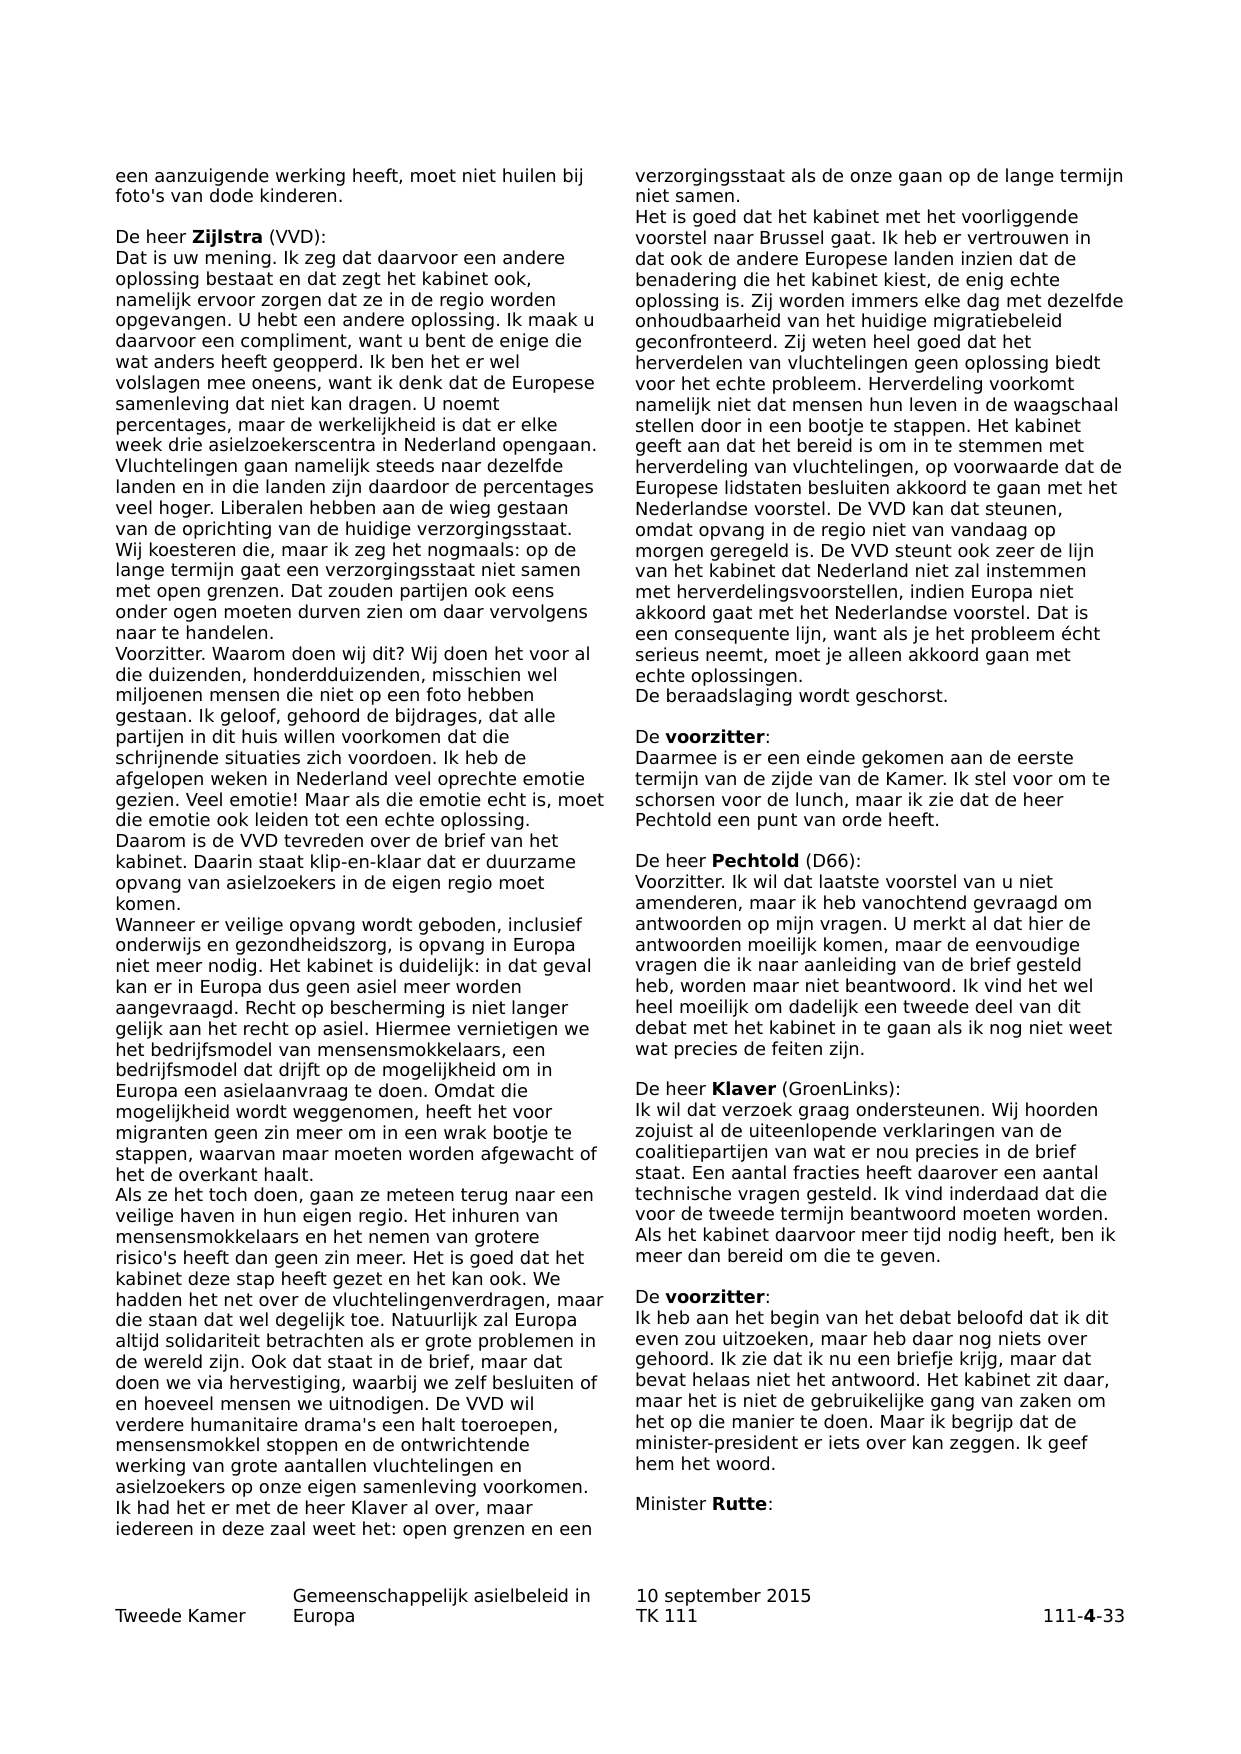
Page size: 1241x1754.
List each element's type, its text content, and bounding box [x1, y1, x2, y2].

text De beraadslaging wordt geschorst. [635, 686, 1125, 707]
text Ik heb aan het begin van het debat beloofd dat ik dit even zou uitzoeken, maar heb daar nog niets over gehoord. Ik zie dat ik nu een briefje krijg, maar dat bevat helaas niet het antwoord. Het kabinet zit daar, maar het is niet de gebruikelijke gang van zaken om het op die manier te doen. Maar ik begrijp dat de minister-president er iets over kan zeggen. Ik geef hem het woord. [635, 1307, 1125, 1474]
text De voorzitter: [635, 1287, 1125, 1307]
text Wanneer er veilige opvang wordt geboden, inclusief onderwijs en gezondheidszorg, is opvang in Europa niet meer nodig. Het kabinet is duidelijk: in dat geval kan er in Europa dus geen asiel meer worden aangevraagd. Recht op bescherming is niet langer gelijk aan het recht op asiel. Hiermee vernietigen we het bedrijfsmodel van mensensmokkelaars, een bedrijfsmodel dat drijft op de mogelijkheid om in Europa een asielaanvraag te doen. Omdat die mogelijkheid wordt weggenomen, heeft het voor migranten geen zin meer om in een wrak bootje te stappen, waarvan maar moeten worden afgewacht of het de overkant haalt. [115, 914, 605, 1185]
text Dat is uw mening. Ik zeg dat daarvoor een andere oplossing bestaat en dat zegt het kabinet ook, namelijk ervoor zorgen dat ze in de regio worden opgevangen. U hebt een andere oplossing. Ik maak u daarvoor een compliment, want u bent de enige die wat anders heeft geopperd. Ik ben het er wel volslagen mee oneens, want ik denk dat de Europese samenleving dat niet kan dragen. U noemt percentages, maar de werkelijkheid is dat er elke week drie asielzoekerscentra in Nederland opengaan. Vluchtelingen gaan namelijk steeds naar dezelfde landen en in die landen zijn daardoor de percentages veel hoger. Liberalen hebben aan de wieg gestaan van de oprichting van de huidige verzorgingsstaat. Wij koesteren die, maar ik zeg het nogmaals: op de lange termijn gaat een verzorgingsstaat niet samen met open grenzen. Dat zouden partijen ook eens onder ogen moeten durven zien om daar vervolgens naar te handelen. [115, 248, 605, 643]
text verzorgingsstaat als de onze gaan op de lange termijn niet samen. [635, 165, 1125, 207]
text Als ze het toch doen, gaan ze meteen terug naar een veilige haven in hun eigen regio. Het inhuren van mensensmokkelaars en het nemen van grotere risico's heeft dan geen zin meer. Het is goed dat het kabinet deze stap heeft gezet en het kan ook. We hadden het net over de vluchtelingenverdragen, maar die staan dat wel degelijk toe. Natuurlijk zal Europa altijd solidariteit betrachten als er grote problemen in de wereld zijn. Ook dat staat in de brief, maar dat doen we via hervestiging, waarbij we zelf besluiten of en hoeveel mensen we uitnodigen. De VVD wil verdere humanitaire drama's een halt toeroepen, mensensmokkel stoppen en de ontwrichtende werking van grote aantallen vluchtelingen en asielzoekers op onze eigen samenleving voorkomen. Ik had het er met de heer Klaver al over, maar iedereen in deze zaal weet het: open grenzen en een [115, 1185, 605, 1539]
text een aanzuigende werking heeft, moet niet huilen bij foto's van dode kinderen. [115, 165, 605, 207]
text Het is goed dat het kabinet met het voorliggende voorstel naar Brussel gaat. Ik heb er vertrouwen in dat ook de andere Europese landen inzien dat de benadering die het kabinet kiest, de enig echte oplossing is. Zij worden immers elke dag met dezelfde onhoudbaarheid van het huidige migratiebeleid geconfronteerd. Zij weten heel goed dat het herverdelen van vluchtelingen geen oplossing biedt voor het echte probleem. Herverdeling voorkomt namelijk niet dat mensen hun leven in de waagschaal stellen door in een bootje te stappen. Het kabinet geeft aan dat het bereid is om in te stemmen met herverdeling van vluchtelingen, op voorwaarde dat de Europese lidstaten besluiten akkoord te gaan met het Nederlandse voorstel. De VVD kan dat steunen, omdat opvang in de regio niet van vandaag op morgen geregeld is. De VVD steunt ook zeer de lijn van het kabinet dat Nederland niet zal instemmen met herverdelingsvoorstellen, indien Europa niet akkoord gaat met het Nederlandse voorstel. Dat is een consequente lijn, want als je het probleem écht serieus neemt, moet je alleen akkoord gaan met echte oplossingen. [635, 207, 1125, 686]
text De heer Klaver (GroenLinks): [635, 1079, 1125, 1100]
text Daarmee is er een einde gekomen aan de eerste termijn van de zijde van de Kamer. Ik stel voor om te schorsen voor de lunch, maar ik zie dat de heer Pechtold een punt van orde heeft. [635, 748, 1125, 831]
text Voorzitter. Ik wil dat laatste voorstel van u niet amenderen, maar ik heb vanochtend gevraagd om antwoorden op mijn vragen. U merkt al dat hier de antwoorden moeilijk komen, maar de eenvoudige vragen die ik naar aanleiding van de brief gesteld heb, worden maar niet beantwoord. Ik vind het wel heel moeilijk om dadelijk een tweede deel van dit debat met het kabinet in te gaan als ik nog niet weet wat precies de feiten zijn. [635, 872, 1125, 1059]
text De heer Zijlstra (VVD): [115, 227, 605, 248]
text Voorzitter. Waarom doen wij dit? Wij doen het voor al die duizenden, honderdduizenden, misschien wel miljoenen mensen die niet op een foto hebben gestaan. Ik geloof, gehoord de bijdrages, dat alle partijen in dit huis willen voorkomen dat die schrijnende situaties zich voordoen. Ik heb de afgelopen weken in Nederland veel oprechte emotie gezien. Veel emotie! Maar als die emotie echt is, moet die emotie ook leiden tot een echte oplossing. Daarom is de VVD tevreden over de brief van het kabinet. Daarin staat klip-en-klaar dat er duurzame opvang van asielzoekers in de eigen regio moet komen. [115, 643, 605, 914]
text Minister Rutte: [635, 1494, 1125, 1515]
text De heer Pechtold (D66): [635, 851, 1125, 872]
text Ik wil dat verzoek graag ondersteunen. Wij hoorden zojuist al de uiteenlopende verklaringen van de coalitiepartijen van wat er nou precies in de brief staat. Een aantal fracties heeft daarover een aantal technische vragen gesteld. Ik vind inderdaad dat die voor de tweede termijn beantwoord moeten worden. Als het kabinet daarvoor meer tijd nodig heeft, ben ik meer dan bereid om die te geven. [635, 1100, 1125, 1267]
text De voorzitter: [635, 727, 1125, 748]
